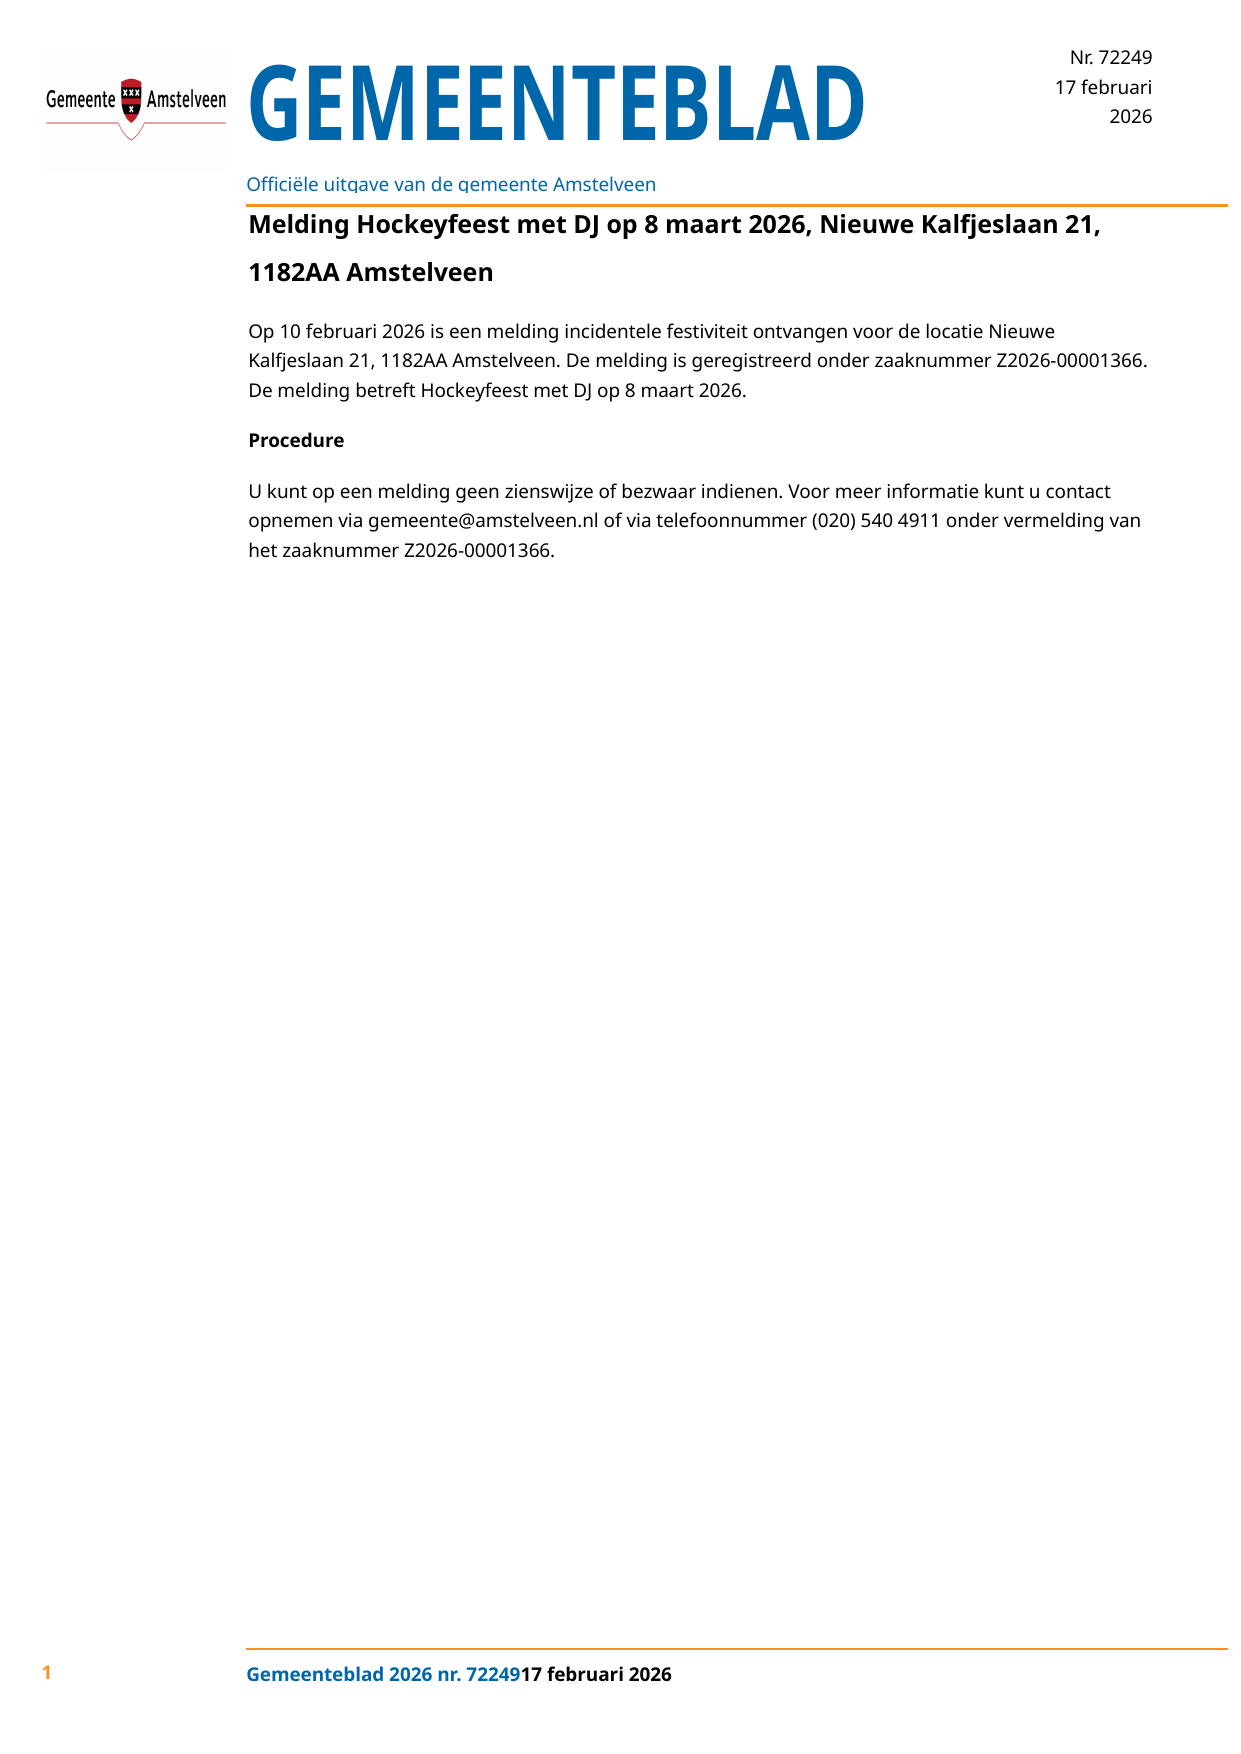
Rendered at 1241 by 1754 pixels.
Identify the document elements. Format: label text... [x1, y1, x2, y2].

text Op 10 februari 2026 is een melding incidentele festiviteit ontvangen voor de locatie Nieuwe Kalfjeslaan 21, 1182AA Amstelveen. De melding is geregistreerd onder zaaknummer Z2026-00001366. De melding betreft Hockeyfeest met DJ op 8 maart 2026. [248, 318, 1152, 403]
text Melding Hockeyfeest met DJ op 8 maart 2026, Nieuwe Kalfjeslaan 21, 1182AA Amstelveen [248, 207, 1152, 288]
picture [41, 47, 231, 172]
text U kunt op een melding geen zienswijze of bezwaar indienen. Voor meer informatie kunt u contact opnemen via gemeente@amstelveen.nl of via telefoonnummer (020) 540 4911 onder vermelding van het zaaknummer Z2026-00001366. [248, 478, 1152, 563]
text Procedure [248, 427, 1152, 453]
